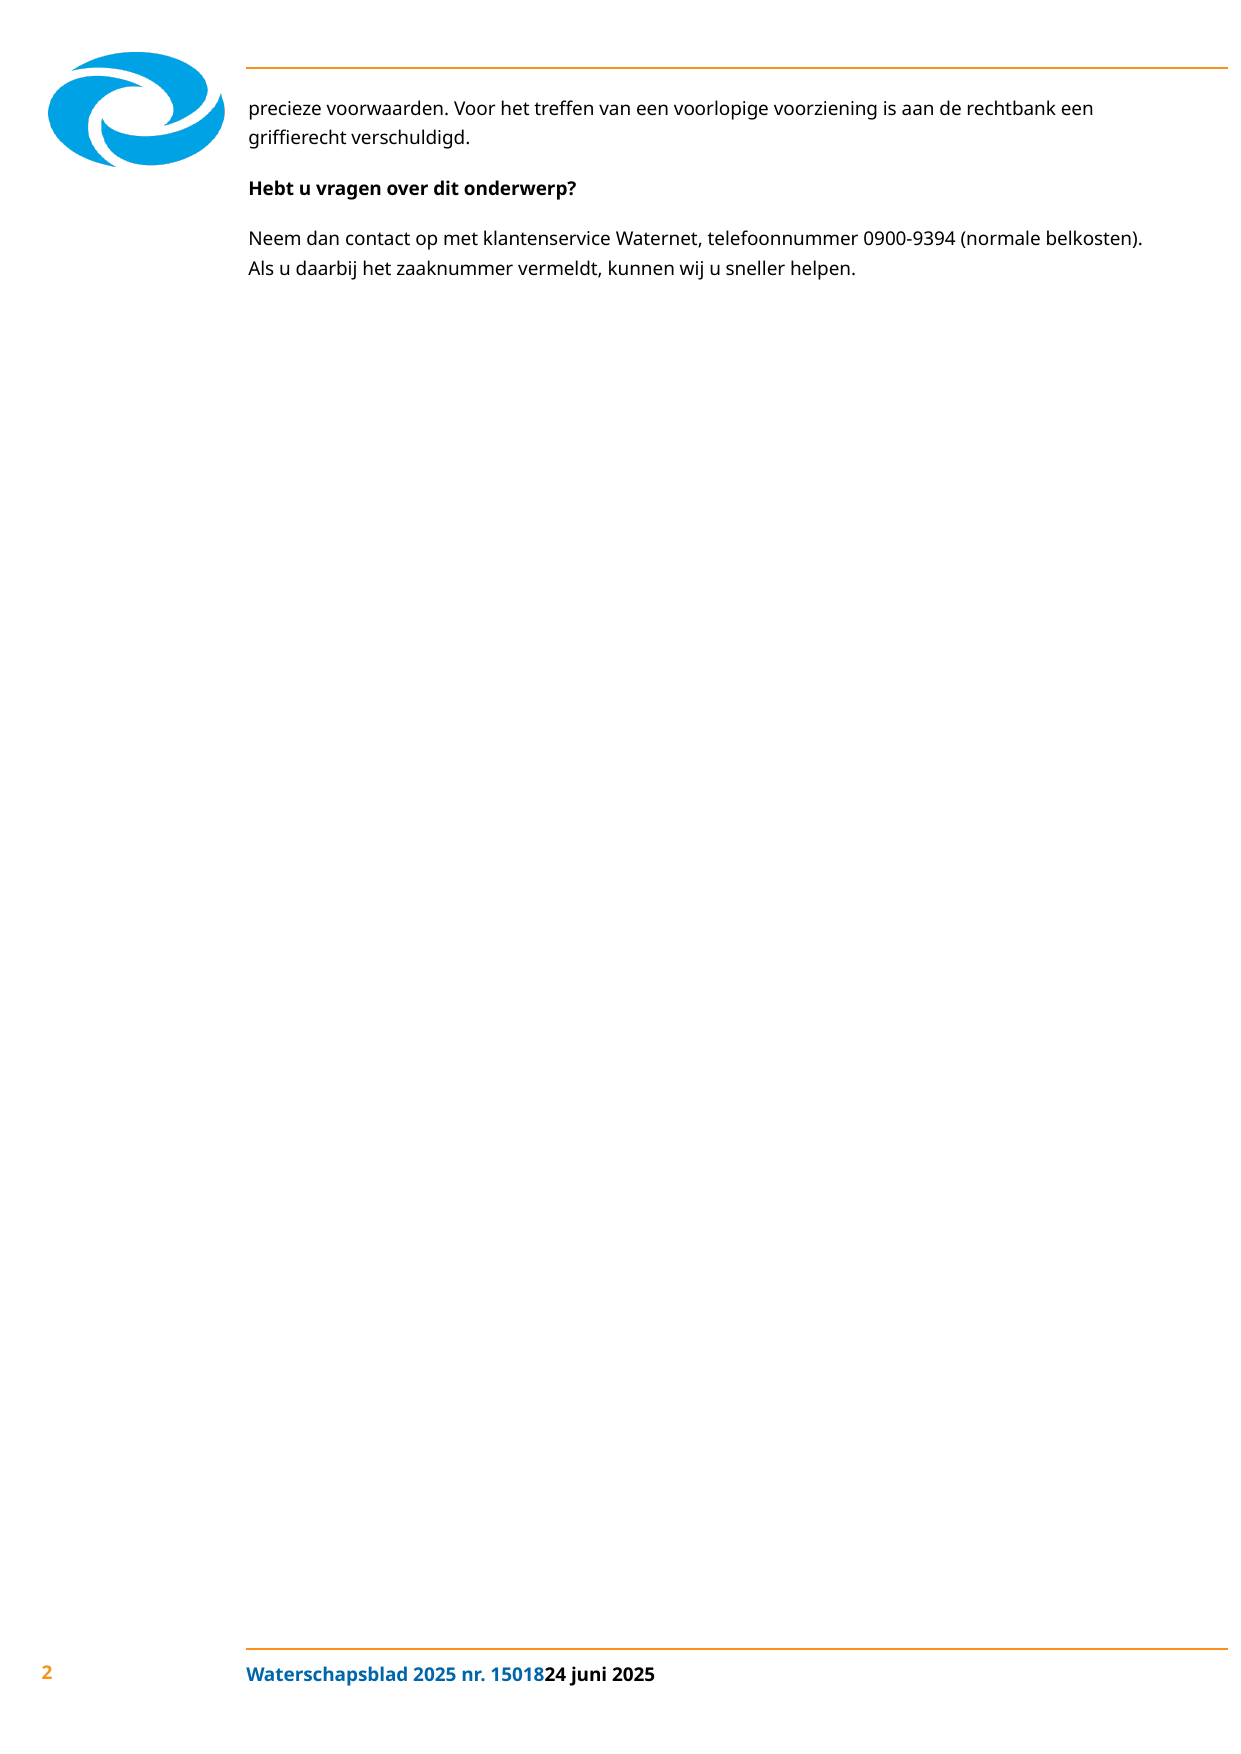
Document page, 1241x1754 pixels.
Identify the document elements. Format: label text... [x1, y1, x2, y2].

picture [41, 47, 231, 172]
text precieze voorwaarden. Voor het treffen van een voorlopige voorziening is aan de rechtbank een griffierecht verschuldigd. [248, 95, 1152, 150]
text Hebt u vragen over dit onderwerp? [248, 175, 1152, 201]
text Neem dan contact op met klantenservice Waternet, telefoonnummer 0900-9394 (normale belkosten). Als u daarbij het zaaknummer vermeldt, kunnen wij u sneller helpen. [248, 225, 1152, 281]
